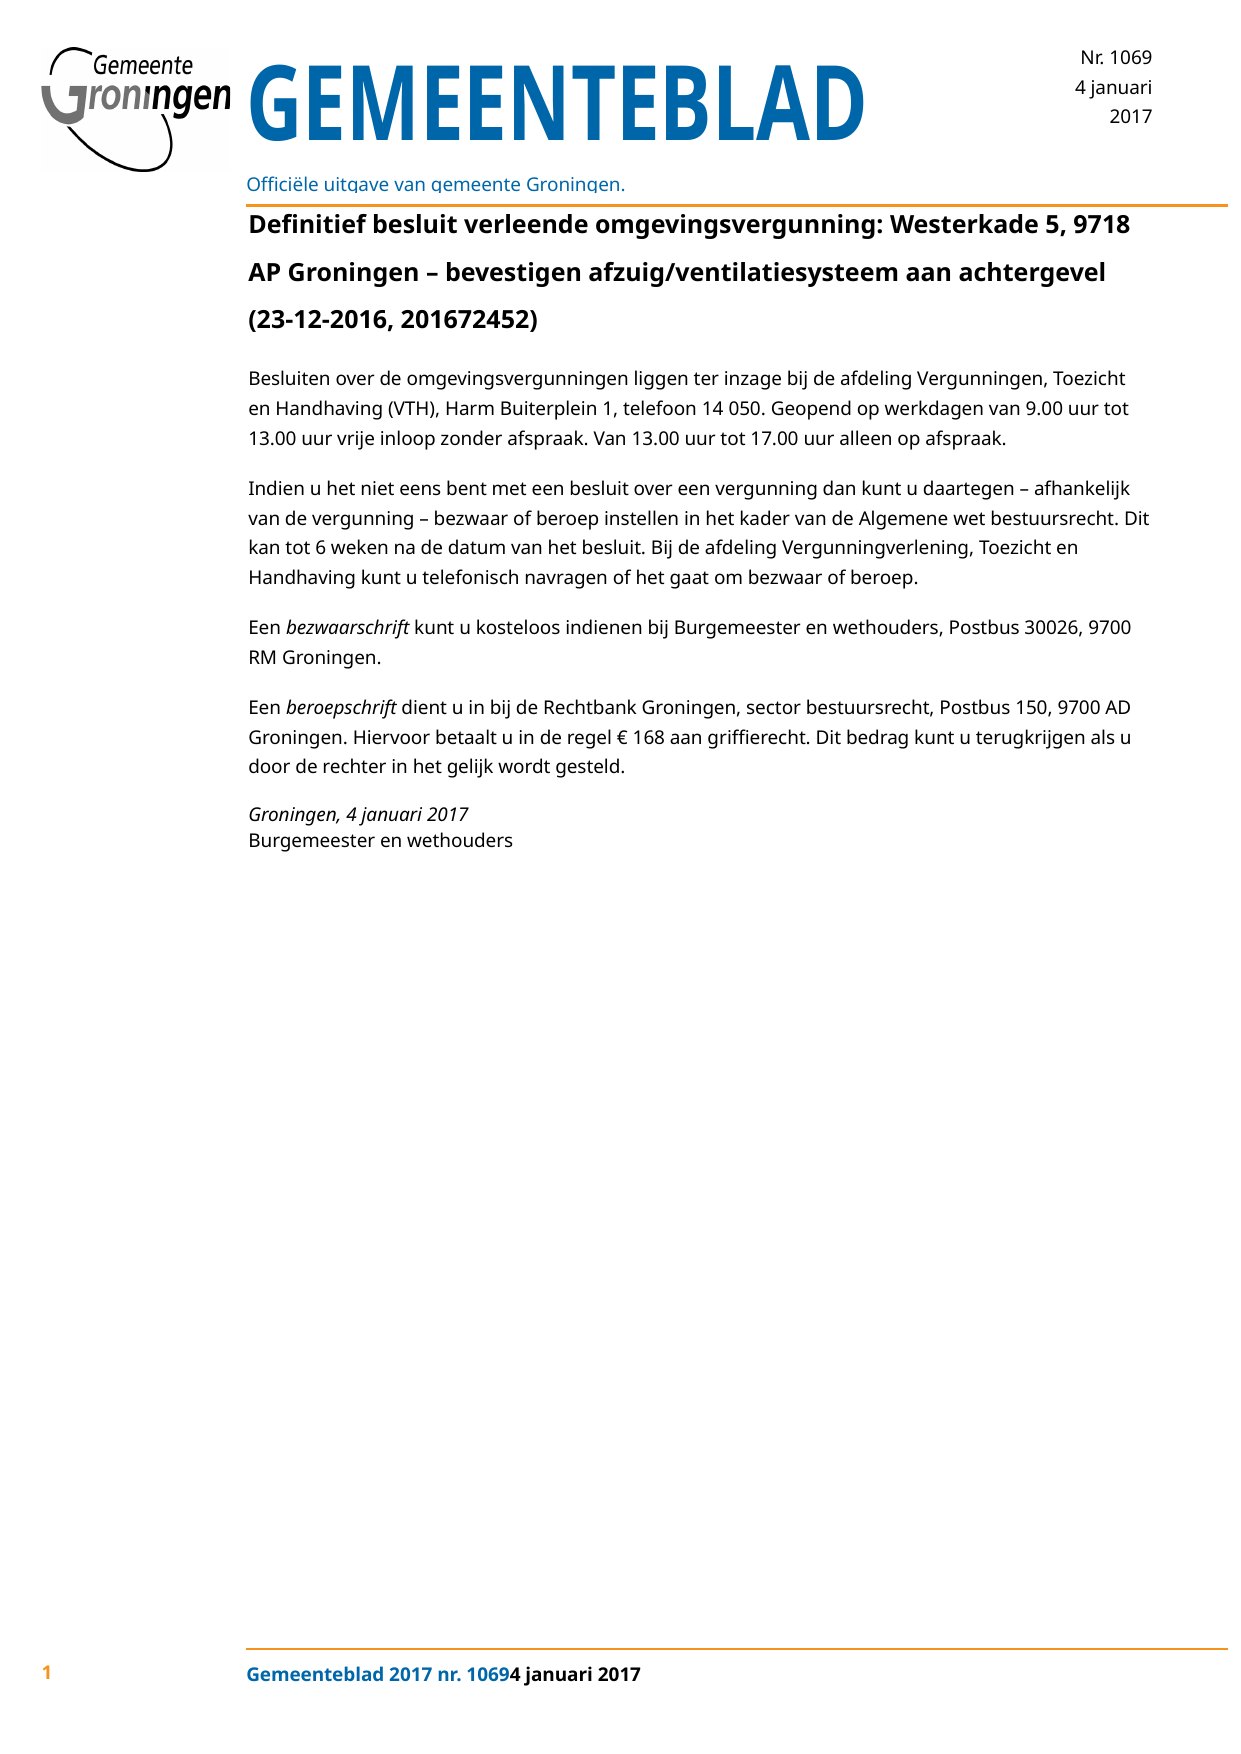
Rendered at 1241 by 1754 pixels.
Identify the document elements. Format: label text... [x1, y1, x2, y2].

text Besluiten over de omgevingsvergunningen liggen ter inzage bij de afdeling Vergunningen, Toezicht en Handhaving (VTH), Harm Buiterplein 1, telefoon 14 050. Geopend op werkdagen van 9.00 uur tot 13.00 uur vrije inloop zonder afspraak. Van 13.00 uur tot 17.00 uur alleen op afspraak. [248, 366, 1152, 450]
text Een bezwaarschrift kunt u kosteloos indienen bij Burgemeester en wethouders, Postbus 30026, 9700 RM Groningen. [248, 614, 1152, 669]
text Groningen, 4 januari 2017 [248, 801, 1152, 827]
text Burgemeester en wethouders [248, 827, 1152, 853]
text Indien u het niet eens bent met een besluit over een vergunning dan kunt u daartegen – afhankelijk van de vergunning – bezwaar of beroep instellen in het kader van de Algemene wet bestuursrecht. Dit kan tot 6 weken na de datum van het besluit. Bij de afdeling Vergunningverlening, Toezicht en Handhaving kunt u telefonisch navragen of het gaat om bezwaar of beroep. [248, 475, 1152, 589]
text Een beroepschrift dient u in bij de Rechtbank Groningen, sector bestuursrecht, Postbus 150, 9700 AD Groningen. Hiervoor betaalt u in de regel € 168 aan griffierecht. Dit bedrag kunt u terugkrijgen als u door de rechter in het gelijk wordt gesteld. [248, 694, 1152, 779]
text Definitief besluit verleende omgevingsvergunning: Westerkade 5, 9718 AP Groningen – bevestigen afzuig/ventilatiesysteem aan achtergevel (23-12-2016, 201672452) [248, 207, 1152, 336]
picture [41, 47, 231, 172]
